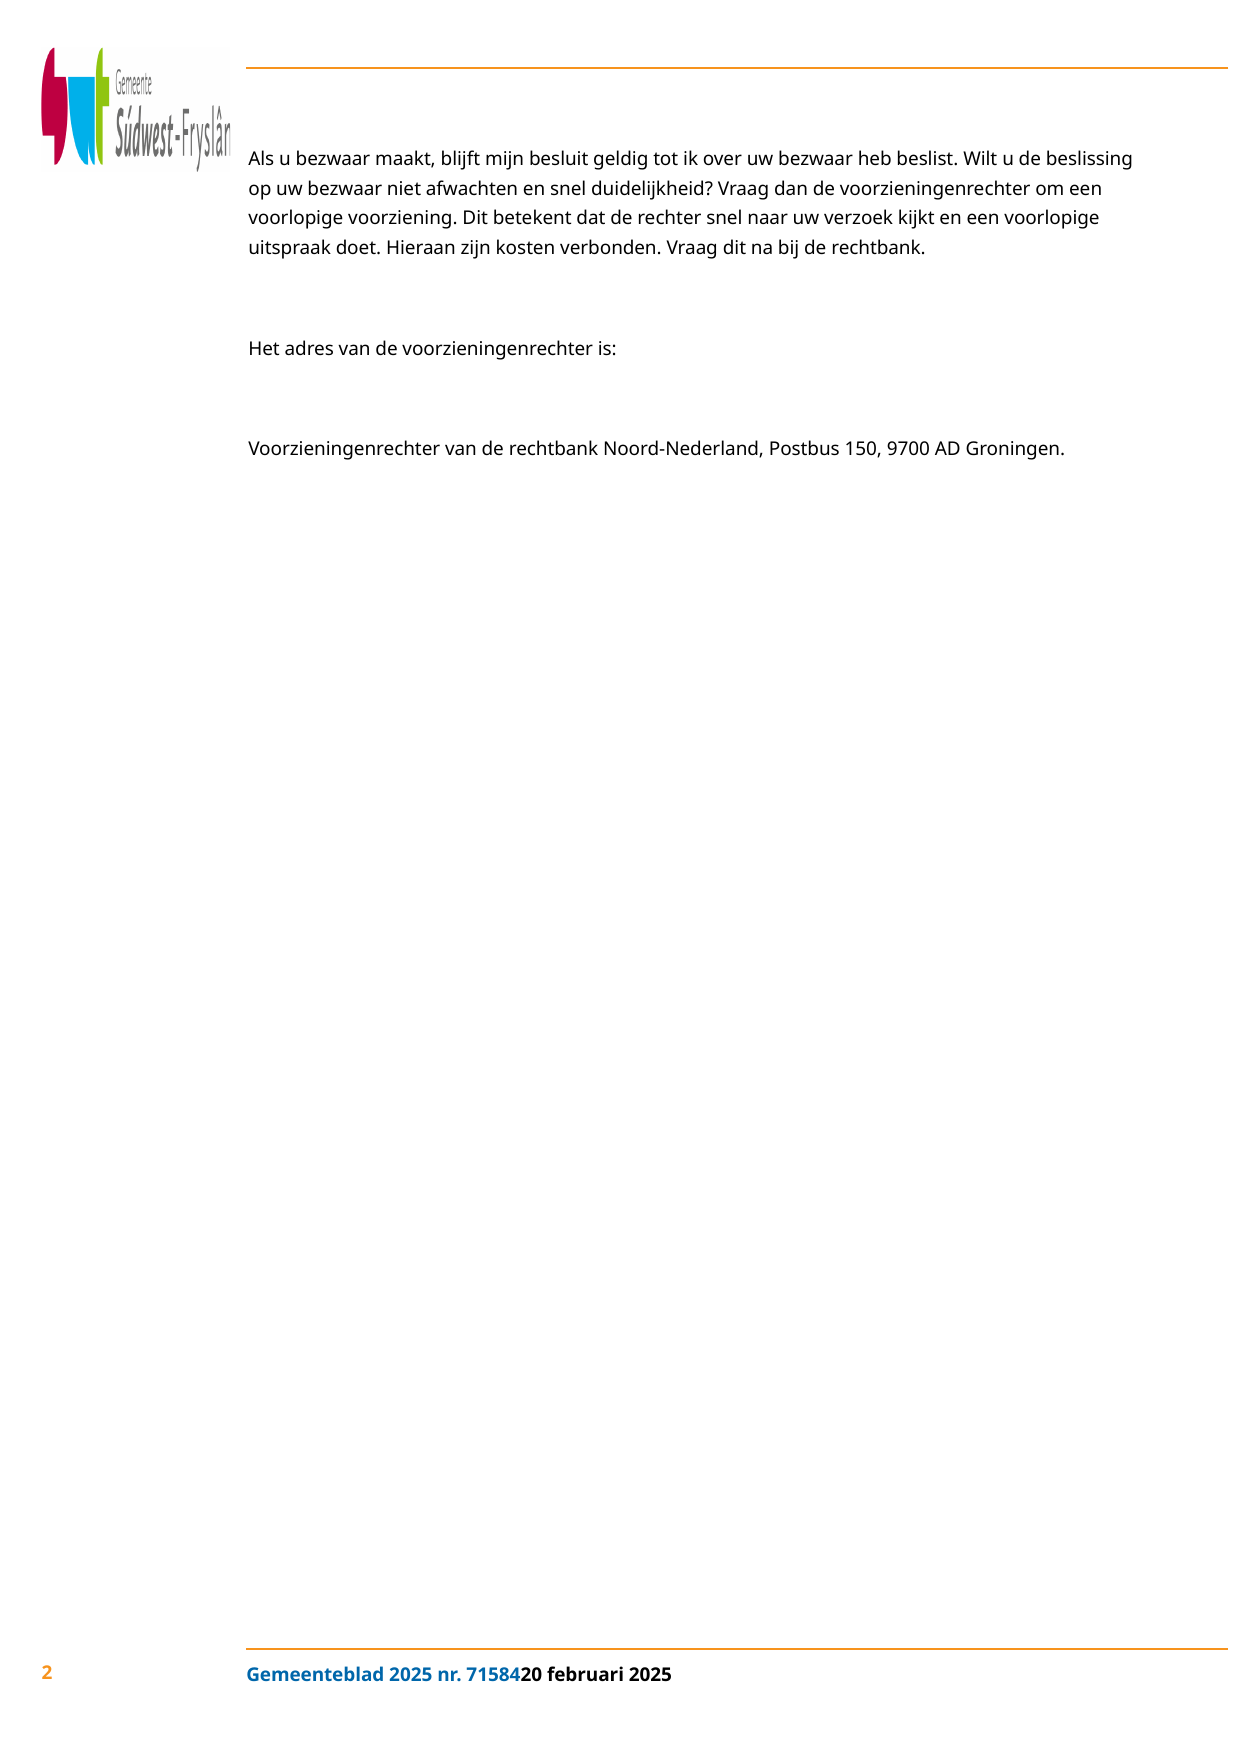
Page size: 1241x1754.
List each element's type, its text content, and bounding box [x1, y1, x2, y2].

picture [41, 47, 231, 172]
text Het adres van de voorzieningenrechter is: [248, 335, 1152, 361]
text Als u bezwaar maakt, blijft mijn besluit geldig tot ik over uw bezwaar heb beslist. Wilt u de beslissing op uw bezwaar niet afwachten en snel duidelijkheid? Vraag dan de voorzieningenrechter om een voorlopige voorziening. Dit betekent dat de rechter snel naar uw verzoek kijkt en een voorlopige uitspraak doet. Hieraan zijn kosten verbonden. Vraag dit na bij de rechtbank. [248, 145, 1152, 260]
text Voorzieningenrechter van de rechtbank Noord-Nederland, Postbus 150, 9700 AD Groningen. [248, 436, 1152, 461]
